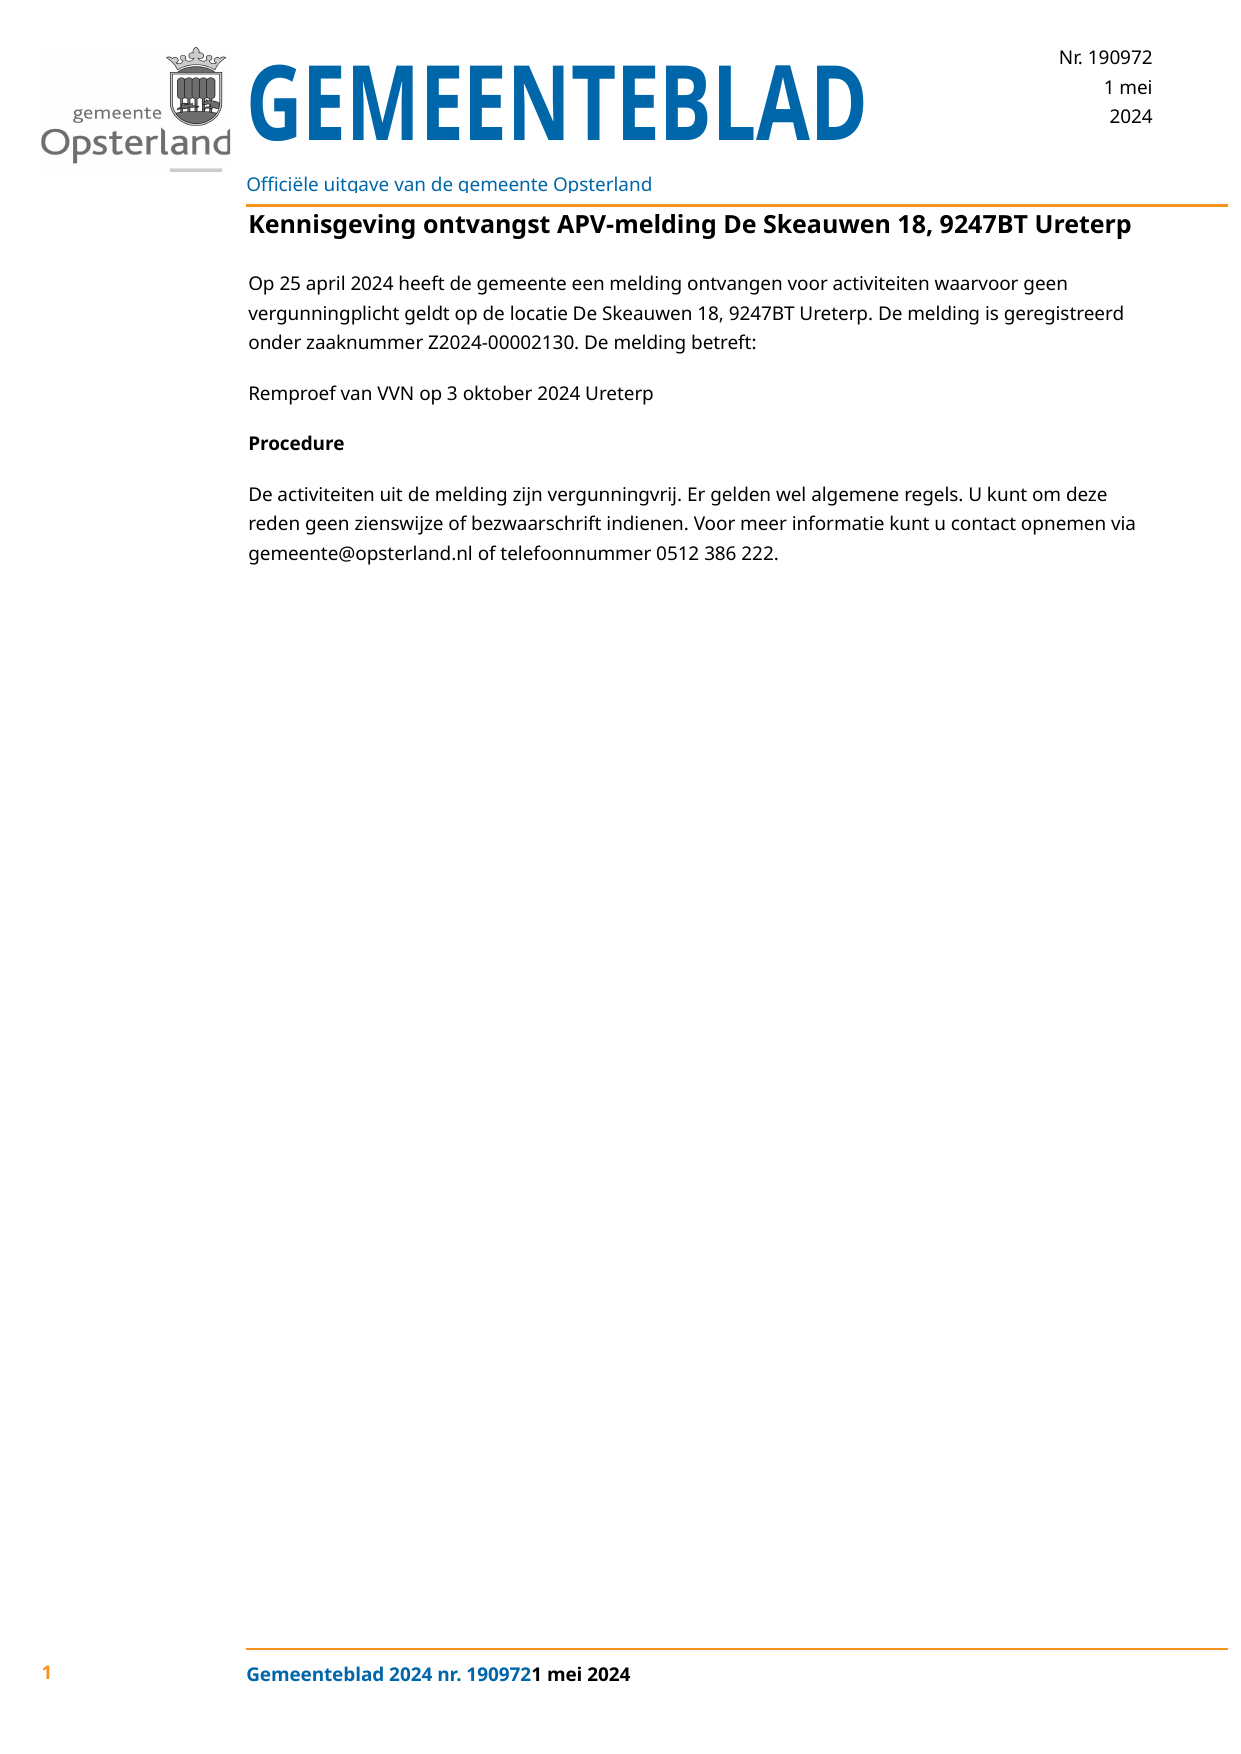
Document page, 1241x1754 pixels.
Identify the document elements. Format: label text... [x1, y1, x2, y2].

picture [41, 47, 231, 172]
text Remproef van VVN op 3 oktober 2024 Ureterp [248, 380, 1152, 406]
text Op 25 april 2024 heeft de gemeente een melding ontvangen voor activiteiten waarvoor geen vergunningplicht geldt op de locatie De Skeauwen 18, 9247BT Ureterp. De melding is geregistreerd onder zaaknummer Z2024-00002130. De melding betreft: [248, 270, 1152, 355]
text Procedure [248, 430, 1152, 456]
text De activiteiten uit de melding zijn vergunningvrij. Er gelden wel algemene regels. U kunt om deze reden geen zienswijze of bezwaarschrift indienen. Voor meer informatie kunt u contact opnemen via gemeente@opsterland.nl of telefoonnummer 0512 386 222. [248, 481, 1152, 566]
text Kennisgeving ontvangst APV-melding De Skeauwen 18, 9247BT Ureterp [248, 207, 1152, 241]
